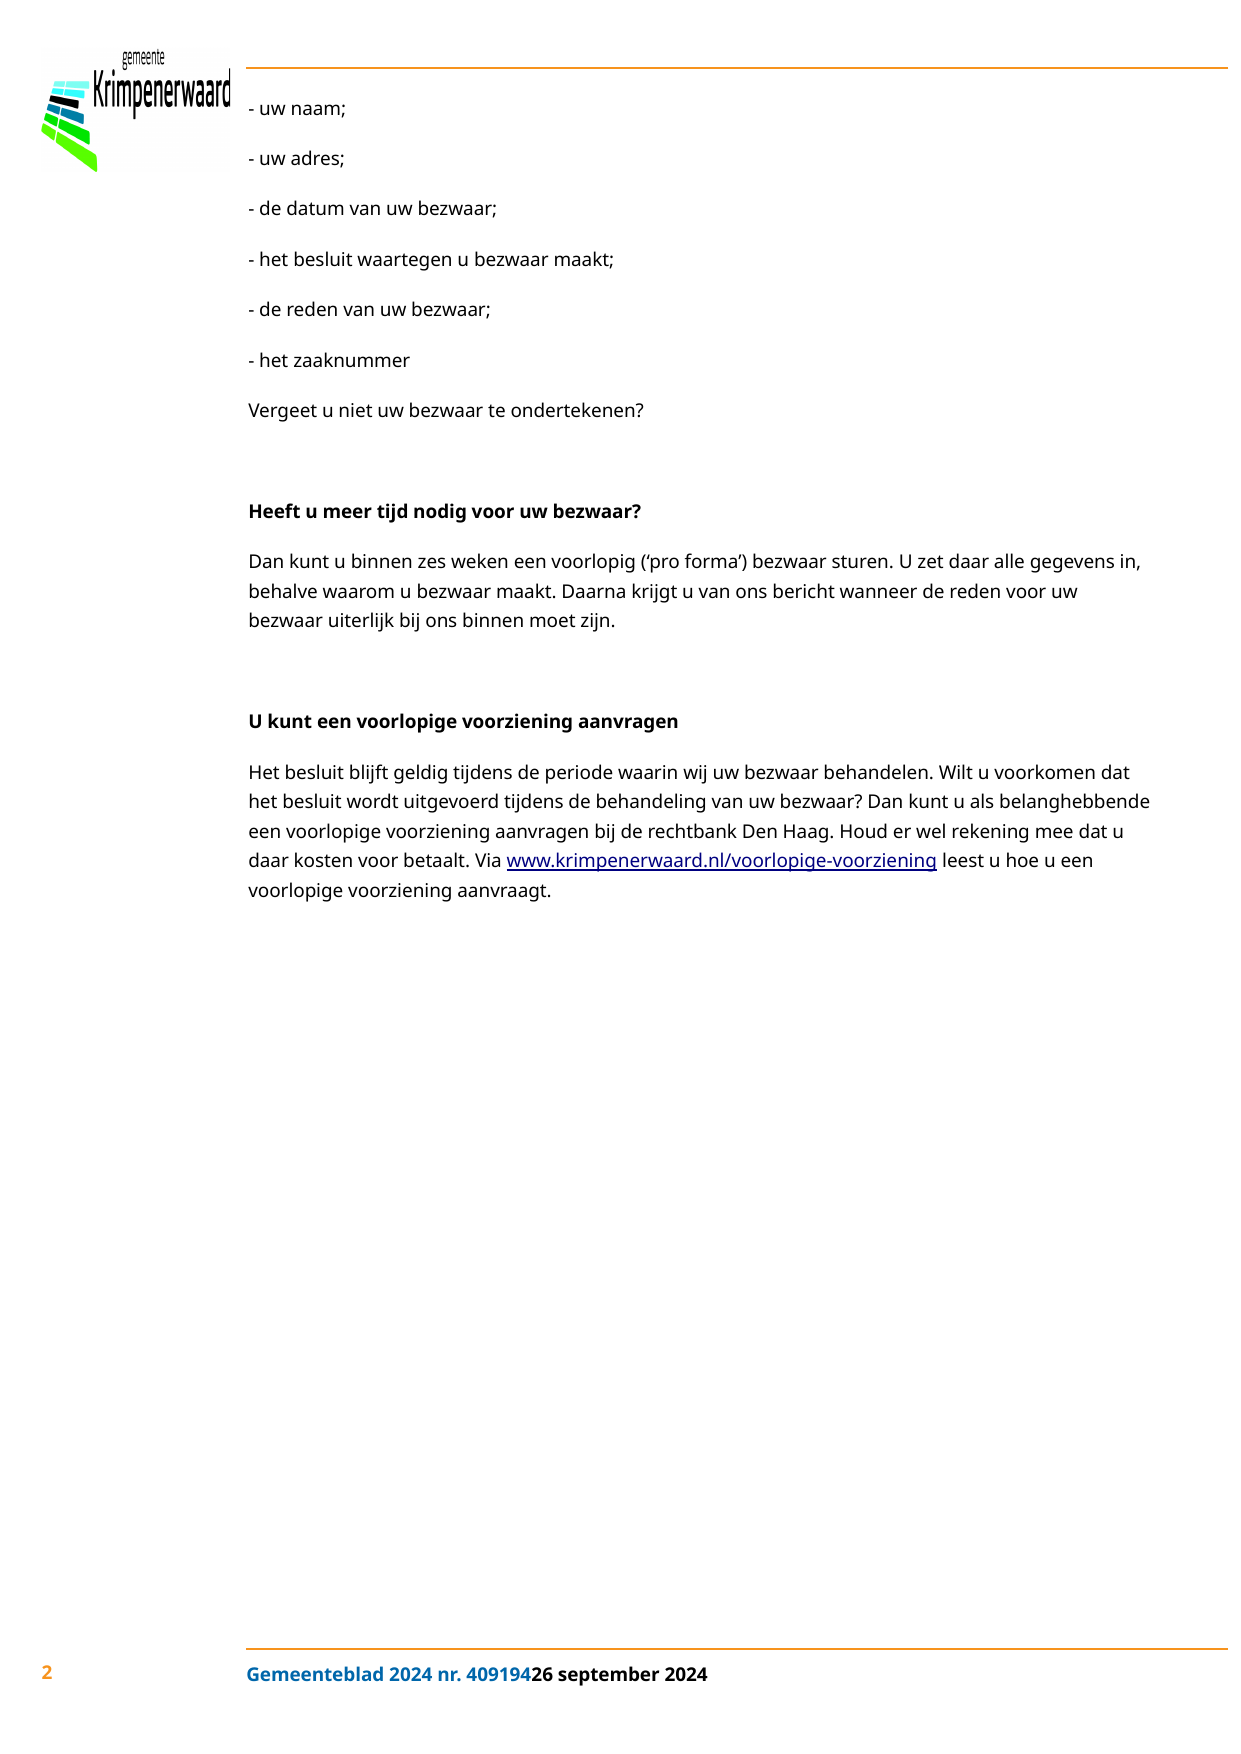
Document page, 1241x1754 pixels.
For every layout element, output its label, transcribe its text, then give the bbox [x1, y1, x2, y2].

text Vergeet u niet uw bezwaar te ondertekenen? [248, 397, 1152, 423]
picture [41, 47, 231, 172]
text Heeft u meer tijd nodig voor uw bezwaar? [248, 498, 1152, 524]
text - de reden van uw bezwaar; [248, 296, 1152, 322]
text - het zaaknummer [248, 347, 1152, 373]
text - het besluit waartegen u bezwaar maakt; [248, 246, 1152, 272]
text Dan kunt u binnen zes weken een voorlopig (‘pro forma’) bezwaar sturen. U zet daar alle gegevens in, behalve waarom u bezwaar maakt. Daarna krijgt u van ons bericht wanneer de reden voor uw bezwaar uiterlijk bij ons binnen moet zijn. [248, 548, 1152, 633]
text - de datum van uw bezwaar; [248, 196, 1152, 221]
text U kunt een voorlopige voorziening aanvragen [248, 708, 1152, 734]
text - uw adres; [248, 145, 1152, 171]
text Het besluit blijft geldig tijdens de periode waarin wij uw bezwaar behandelen. Wilt u voorkomen dat het besluit wordt uitgevoerd tijdens de behandeling van uw bezwaar? Dan kunt u als belanghebbende een voorlopige voorziening aanvragen bij de rechtbank Den Haag. Houd er wel rekening mee dat u daar kosten voor betaalt. Via www.krimpenerwaard.nl/voorlopige-voorziening leest u hoe u een voorlopige voorziening aanvraagt. [248, 759, 1152, 903]
text - uw naam; [248, 95, 1152, 121]
